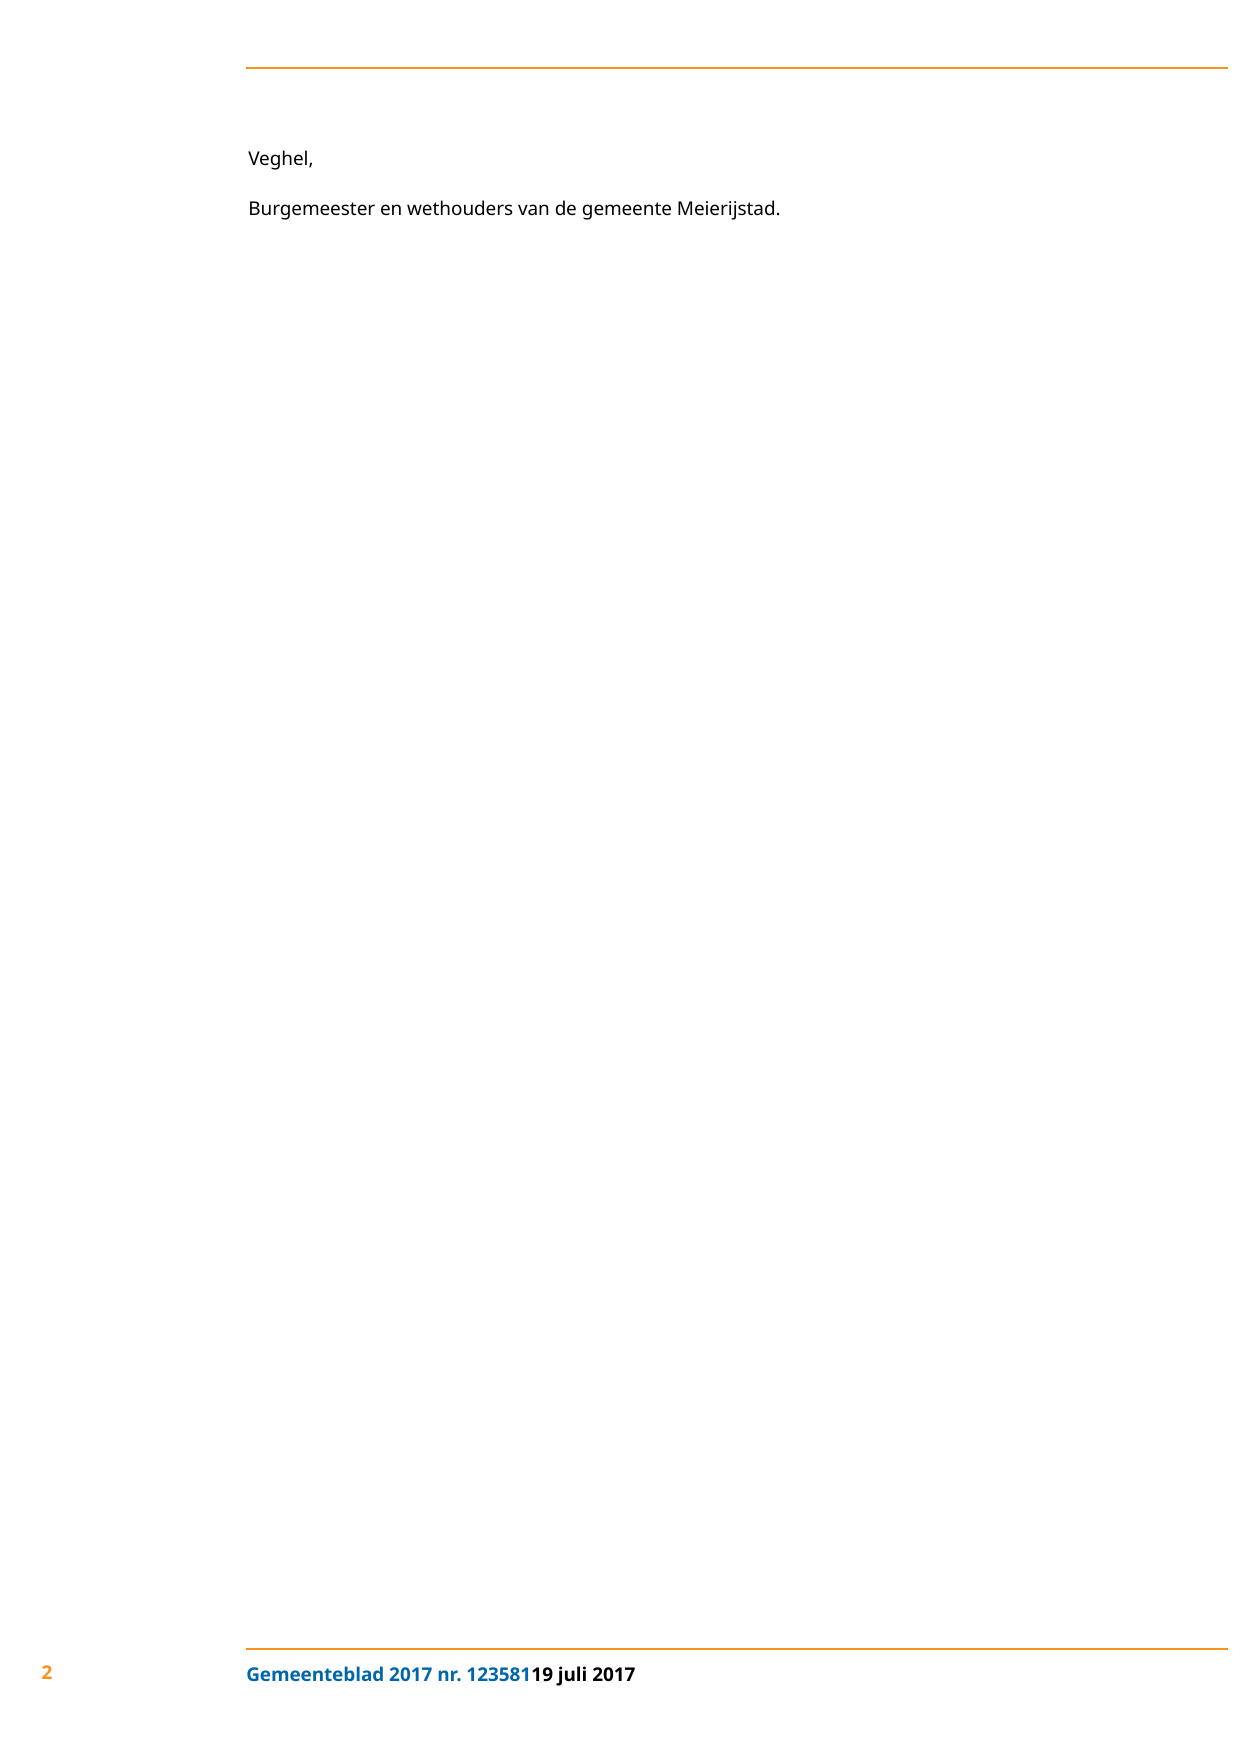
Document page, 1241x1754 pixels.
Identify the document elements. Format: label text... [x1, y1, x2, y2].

picture [41, 47, 231, 172]
text Burgemeester en wethouders van de gemeente Meierijstad. [248, 196, 1152, 221]
text Veghel, [248, 145, 1152, 171]
